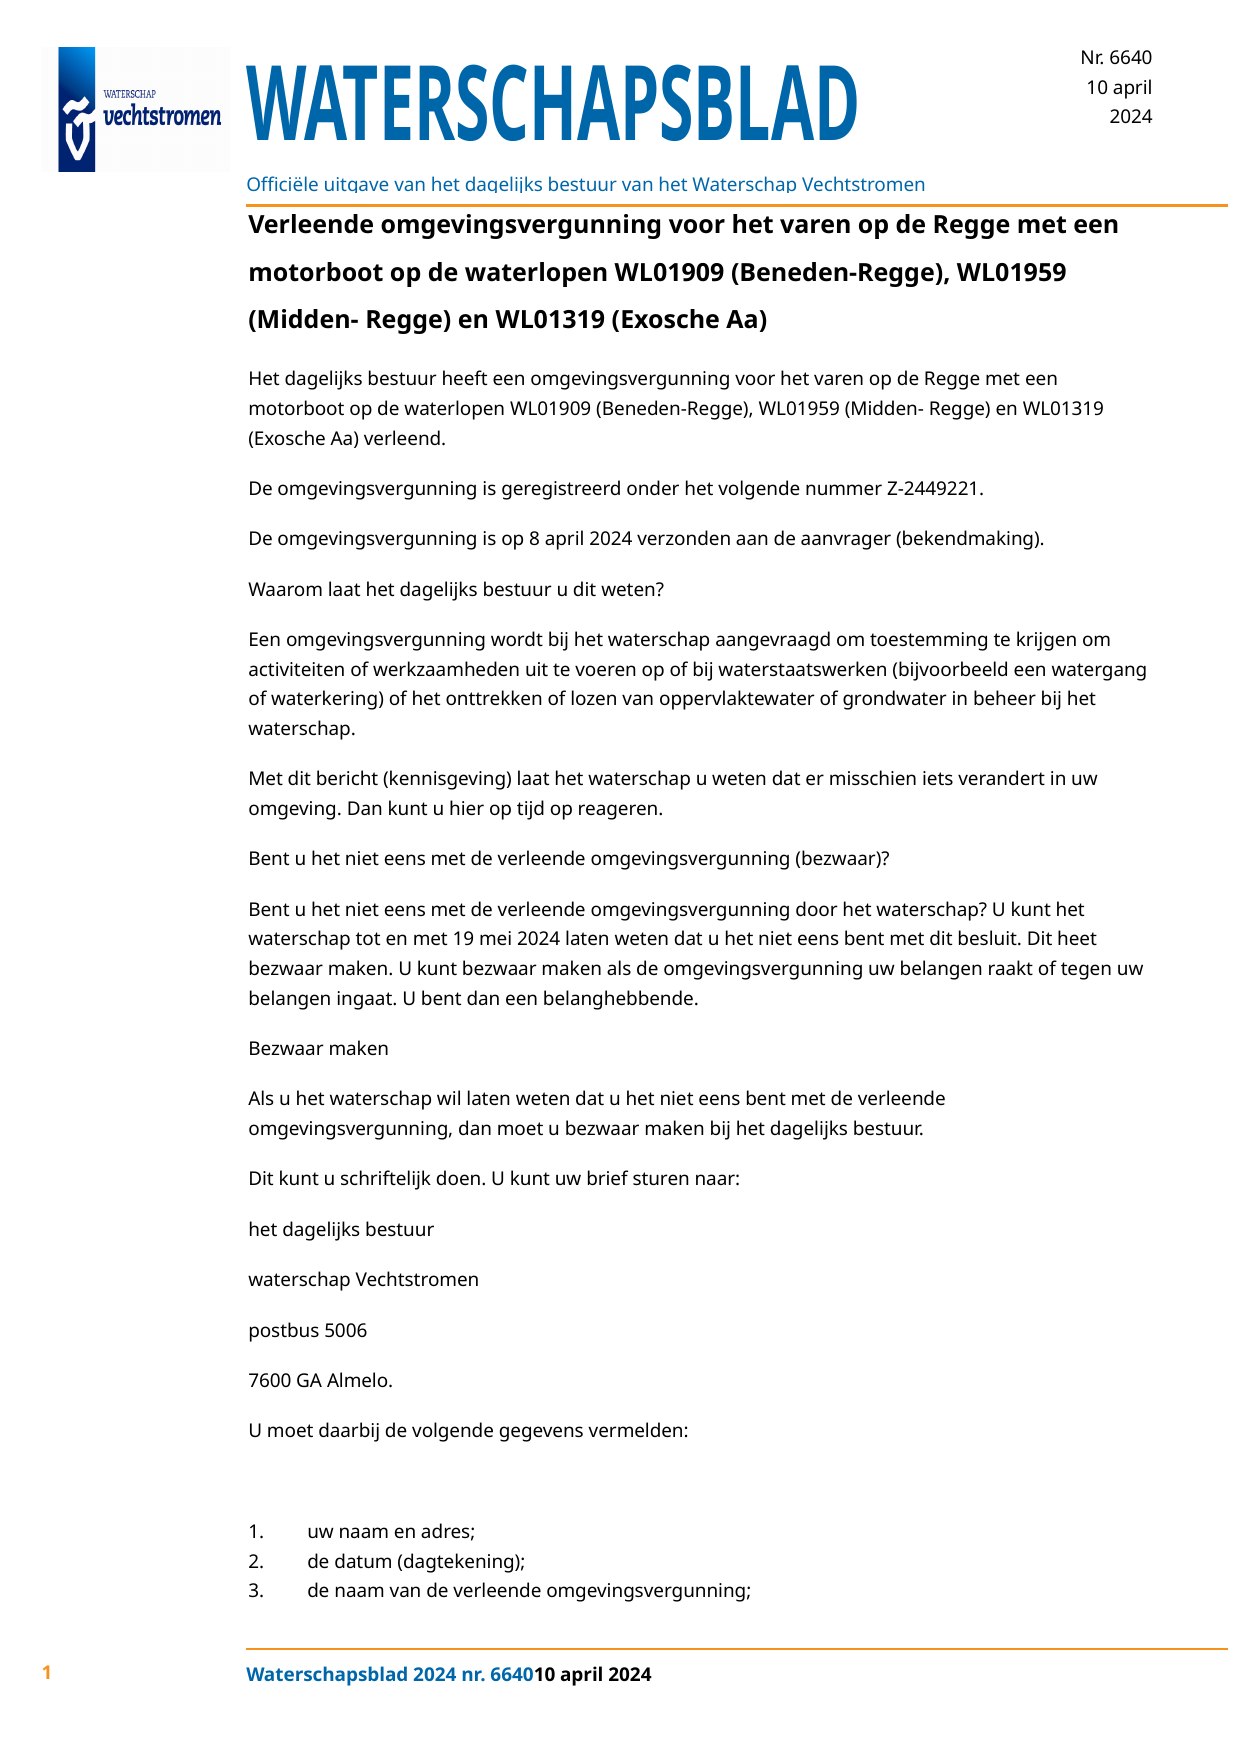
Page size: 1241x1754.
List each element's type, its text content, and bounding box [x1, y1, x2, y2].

list uw naam en adres; [248, 1518, 1152, 1544]
text De omgevingsvergunning is geregistreerd onder het volgende nummer Z-2449221. [248, 475, 1152, 501]
text Met dit bericht (kennisgeving) laat het waterschap u weten dat er misschien iets verandert in uw omgeving. Dan kunt u hier op tijd op reageren. [248, 766, 1152, 821]
text waterschap Vechtstromen [248, 1266, 1152, 1292]
text Verleende omgevingsvergunning voor het varen op de Regge met een motorboot op de waterlopen WL01909 (Beneden-Regge), WL01959 (Midden- Regge) en WL01319 (Exosche Aa) [248, 207, 1152, 336]
text 7600 GA Almelo. [248, 1367, 1152, 1393]
text Bezwaar maken [248, 1035, 1152, 1061]
text Bent u het niet eens met de verleende omgevingsvergunning (bezwaar)? [248, 846, 1152, 871]
text Een omgevingsvergunning wordt bij het waterschap aangevraagd om toestemming te krijgen om activiteiten of werkzaamheden uit te voeren op of bij waterstaatswerken (bijvoorbeeld een watergang of waterkering) of het onttrekken of lozen van oppervlaktewater of grondwater in beheer bij het waterschap. [248, 626, 1152, 741]
text Dit kunt u schriftelijk doen. U kunt uw brief sturen naar: [248, 1166, 1152, 1191]
list de naam van de verleende omgevingsvergunning; [248, 1578, 1152, 1603]
text Bent u het niet eens met de verleende omgevingsvergunning door het waterschap? U kunt het waterschap tot en met 19 mei 2024 laten weten dat u het niet eens bent met dit besluit. Dit heet bezwaar maken. U kunt bezwaar maken als de omgevingsvergunning uw belangen raakt of tegen uw belangen ingaat. U bent dan een belanghebbende. [248, 896, 1152, 1010]
text U moet daarbij de volgende gegevens vermelden: [248, 1418, 1152, 1443]
text postbus 5006 [248, 1317, 1152, 1342]
picture [41, 47, 231, 172]
text Het dagelijks bestuur heeft een omgevingsvergunning voor het varen op de Regge met een motorboot op de waterlopen WL01909 (Beneden-Regge), WL01959 (Midden- Regge) en WL01319 (Exosche Aa) verleend. [248, 366, 1152, 450]
text Waarom laat het dagelijks bestuur u dit weten? [248, 576, 1152, 602]
text het dagelijks bestuur [248, 1216, 1152, 1242]
text De omgevingsvergunning is op 8 april 2024 verzonden aan de aanvrager (bekendmaking). [248, 526, 1152, 551]
text Als u het waterschap wil laten weten dat u het niet eens bent met de verleende omgevingsvergunning, dan moet u bezwaar maken bij het dagelijks bestuur. [248, 1086, 1152, 1141]
list de datum (dagtekening); [248, 1548, 1152, 1574]
